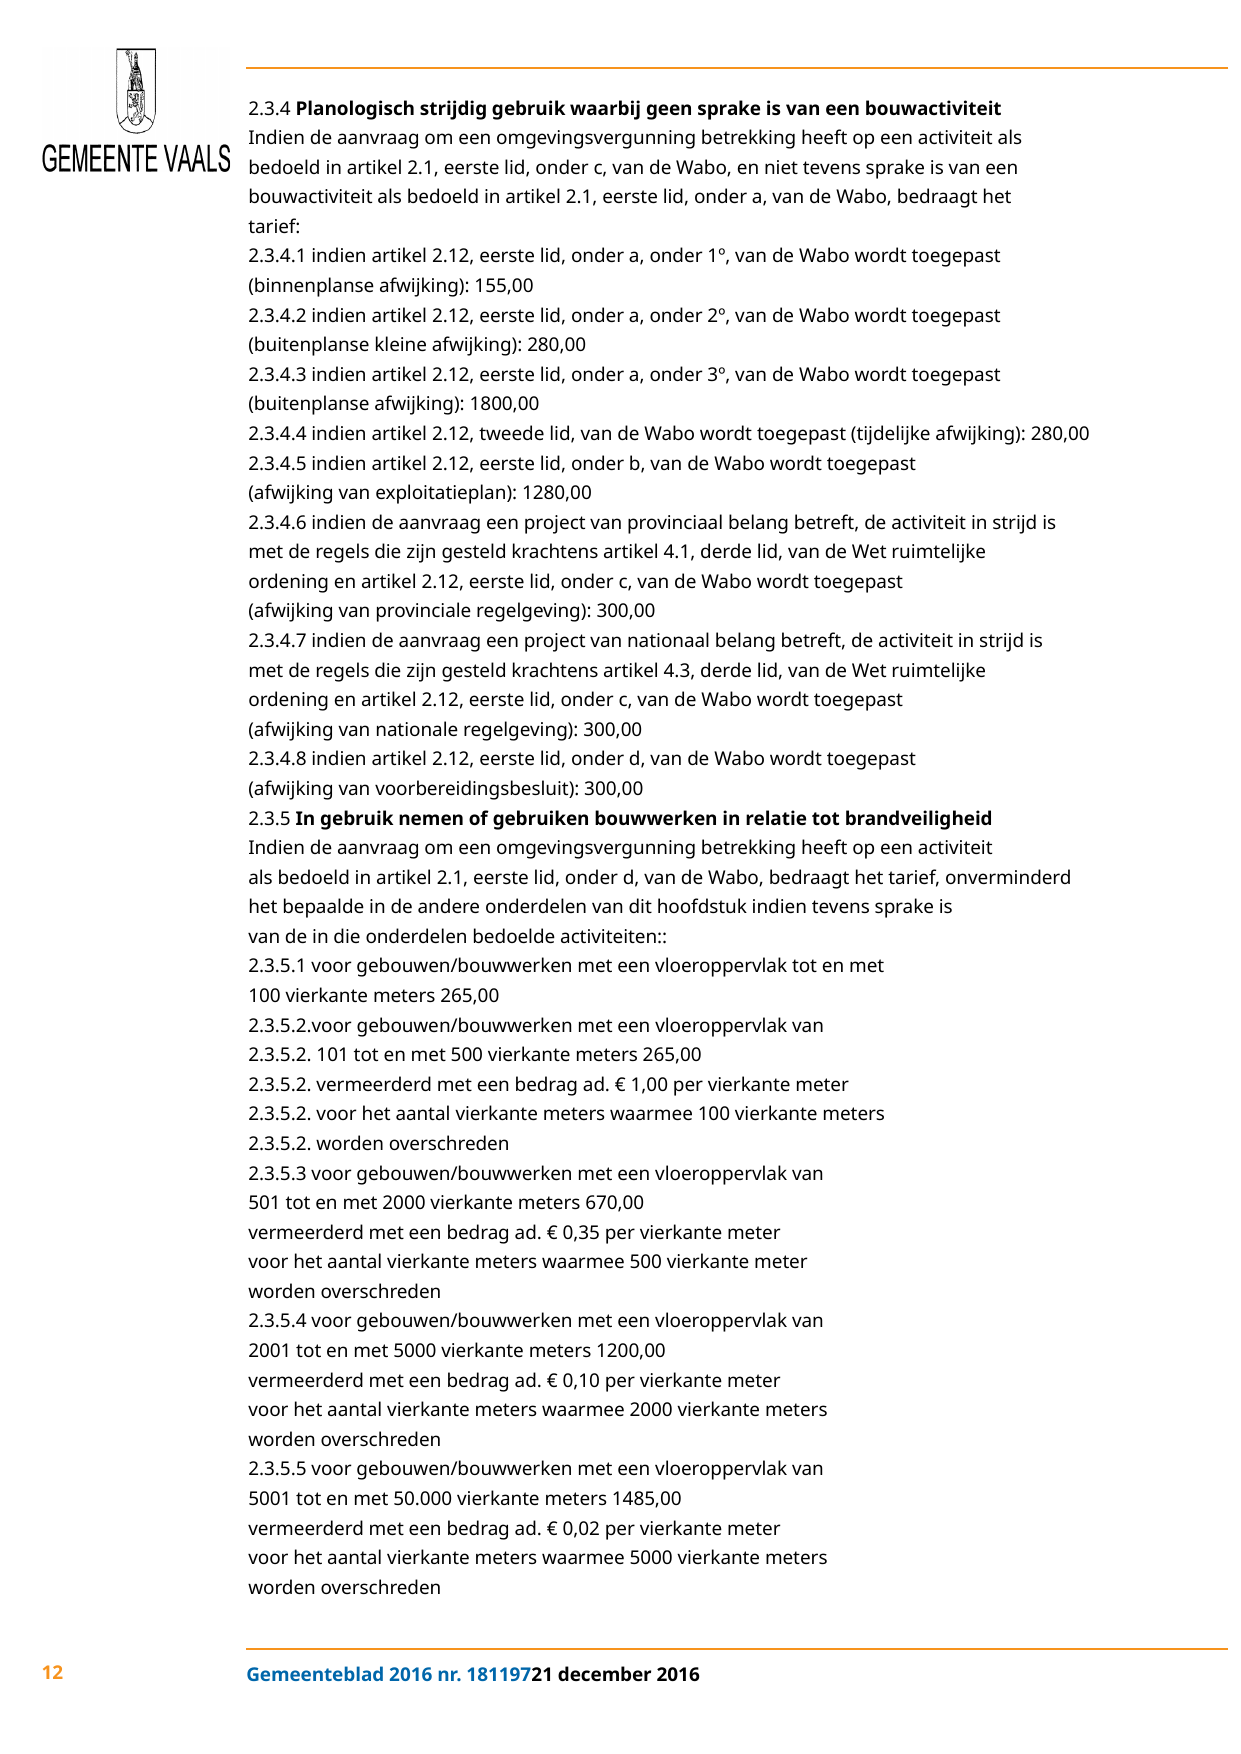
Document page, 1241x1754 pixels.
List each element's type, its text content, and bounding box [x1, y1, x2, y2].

text met de regels die zijn gesteld krachtens artikel 4.3, derde lid, van de Wet ruimtelijke [248, 657, 1152, 683]
text 2.3.5.1 voor gebouwen/bouwwerken met een vloeroppervlak tot en met [248, 953, 1152, 978]
text 2.3.5.5 voor gebouwen/bouwwerken met een vloeroppervlak van [248, 1456, 1152, 1481]
text 2.3.5.2. voor het aantal vierkante meters waarmee 100 vierkante meters [248, 1101, 1152, 1126]
text bedoeld in artikel 2.1, eerste lid, onder c, van de Wabo, en niet tevens sprake is van een [248, 154, 1152, 180]
text vermeerderd met een bedrag ad. € 0,02 per vierkante meter [248, 1515, 1152, 1541]
text (afwijking van exploitatieplan): 1280,00 [248, 479, 1152, 505]
text als bedoeld in artikel 2.1, eerste lid, onder d, van de Wabo, bedraagt het tarief, onverminderd [248, 864, 1152, 890]
text met de regels die zijn gesteld krachtens artikel 4.1, derde lid, van de Wet ruimtelijke [248, 538, 1152, 564]
text voor het aantal vierkante meters waarmee 2000 vierkante meters [248, 1396, 1152, 1422]
text 2.3.5.2. 101 tot en met 500 vierkante meters 265,00 [248, 1041, 1152, 1067]
text voor het aantal vierkante meters waarmee 5000 vierkante meters [248, 1544, 1152, 1570]
text 5001 tot en met 50.000 vierkante meters 1485,00 [248, 1485, 1152, 1511]
text 2.3.4.8 indien artikel 2.12, eerste lid, onder d, van de Wabo wordt toegepast [248, 746, 1152, 771]
text worden overschreden [248, 1278, 1152, 1304]
text 2.3.4.3 indien artikel 2.12, eerste lid, onder a, onder 3º, van de Wabo wordt toegepast [248, 361, 1152, 387]
text het bepaalde in de andere onderdelen van dit hoofdstuk indien tevens sprake is [248, 893, 1152, 919]
text 2.3.5 In gebruik nemen of gebruiken bouwwerken in relatie tot brandveiligheid [248, 805, 1152, 831]
text 2.3.4.1 indien artikel 2.12, eerste lid, onder a, onder 1º, van de Wabo wordt toegepast [248, 243, 1152, 268]
text van de in die onderdelen bedoelde activiteiten:: [248, 923, 1152, 949]
text 2.3.5.3 voor gebouwen/bouwwerken met een vloeroppervlak van [248, 1160, 1152, 1186]
text voor het aantal vierkante meters waarmee 500 vierkante meter [248, 1248, 1152, 1274]
text Indien de aanvraag om een omgevingsvergunning betrekking heeft op een activiteit als [248, 124, 1152, 150]
text (afwijking van voorbereidingsbesluit): 300,00 [248, 775, 1152, 801]
text tarief: [248, 213, 1152, 239]
text (afwijking van nationale regelgeving): 300,00 [248, 716, 1152, 742]
text 2.3.5.2.voor gebouwen/bouwwerken met een vloeroppervlak van [248, 1012, 1152, 1038]
text 2.3.4.6 indien de aanvraag een project van provinciaal belang betreft, de activiteit in strijd is [248, 509, 1152, 535]
text ordening en artikel 2.12, eerste lid, onder c, van de Wabo wordt toegepast [248, 686, 1152, 712]
text Indien de aanvraag om een omgevingsvergunning betrekking heeft op een activiteit [248, 834, 1152, 860]
text 2.3.5.4 voor gebouwen/bouwwerken met een vloeroppervlak van [248, 1308, 1152, 1333]
text 2.3.4.2 indien artikel 2.12, eerste lid, onder a, onder 2º, van de Wabo wordt toegepast [248, 302, 1152, 328]
text (binnenplanse afwijking): 155,00 [248, 272, 1152, 298]
text worden overschreden [248, 1426, 1152, 1452]
text ordening en artikel 2.12, eerste lid, onder c, van de Wabo wordt toegepast [248, 568, 1152, 594]
text 2.3.5.2. vermeerderd met een bedrag ad. € 1,00 per vierkante meter [248, 1071, 1152, 1097]
text vermeerderd met een bedrag ad. € 0,35 per vierkante meter [248, 1219, 1152, 1245]
text 100 vierkante meters 265,00 [248, 982, 1152, 1008]
text (buitenplanse afwijking): 1800,00 [248, 391, 1152, 416]
text 2.3.4.4 indien artikel 2.12, tweede lid, van de Wabo wordt toegepast (tijdelijke afwijking): 280,00 [248, 420, 1152, 446]
text 2.3.4.7 indien de aanvraag een project van nationaal belang betreft, de activiteit in strijd is [248, 627, 1152, 653]
text (afwijking van provinciale regelgeving): 300,00 [248, 598, 1152, 623]
text 2.3.4.5 indien artikel 2.12, eerste lid, onder b, van de Wabo wordt toegepast [248, 450, 1152, 476]
text bouwactiviteit als bedoeld in artikel 2.1, eerste lid, onder a, van de Wabo, bedraagt het [248, 183, 1152, 209]
text (buitenplanse kleine afwijking): 280,00 [248, 331, 1152, 357]
text worden overschreden [248, 1574, 1152, 1600]
text vermeerderd met een bedrag ad. € 0,10 per vierkante meter [248, 1367, 1152, 1393]
text 2.3.5.2. worden overschreden [248, 1130, 1152, 1156]
picture [41, 47, 231, 172]
text 2001 tot en met 5000 vierkante meters 1200,00 [248, 1337, 1152, 1363]
text 2.3.4 Planologisch strijdig gebruik waarbij geen sprake is van een bouwactiviteit [248, 95, 1152, 121]
text 501 tot en met 2000 vierkante meters 670,00 [248, 1189, 1152, 1215]
